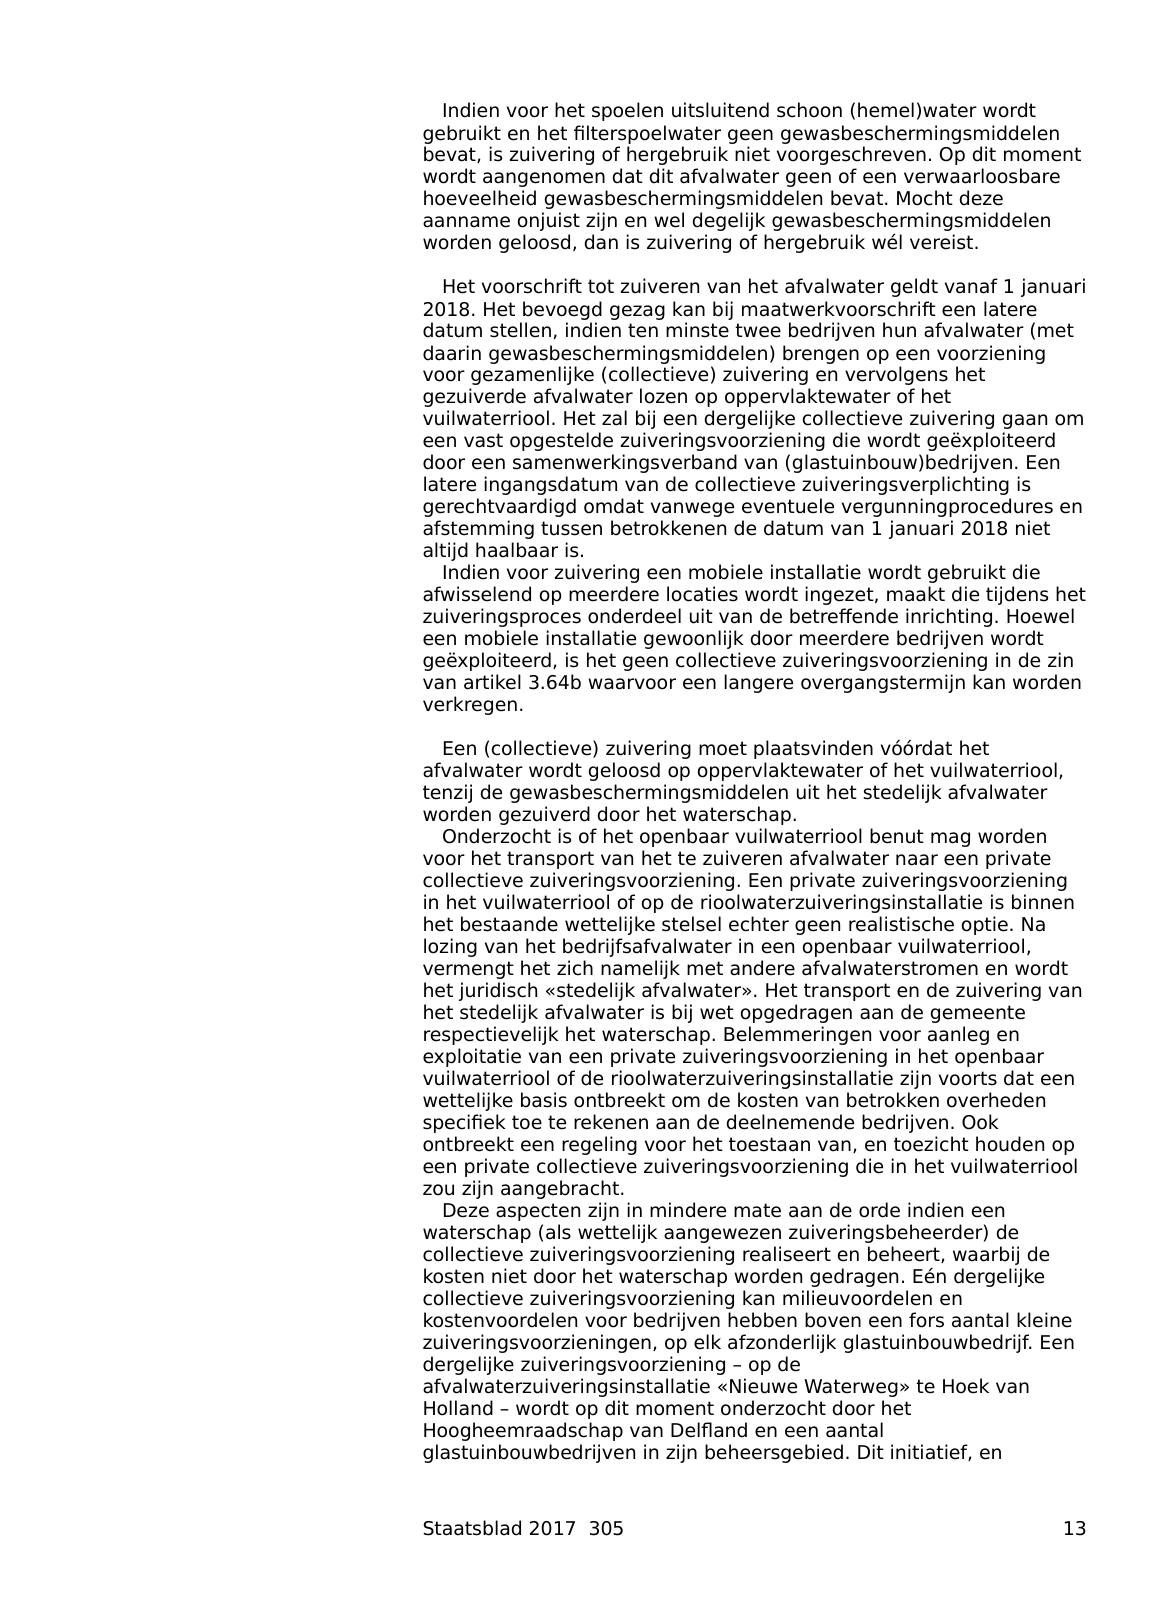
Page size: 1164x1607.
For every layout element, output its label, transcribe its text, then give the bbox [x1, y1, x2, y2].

text Het voorschrift tot zuiveren van het afvalwater geldt vanaf 1 januari 2018. Het bevoegd gezag kan bij maatwerkvoorschrift een latere datum stellen, indien ten minste twee bedrijven hun afvalwater (met daarin gewasbeschermingsmiddelen) brengen op een voorziening voor gezamenlijke (collectieve) zuivering en vervolgens het gezuiverde afvalwater lozen op oppervlaktewater of het vuilwaterriool. Het zal bij een dergelijke collectieve zuivering gaan om een vast opgestelde zuiveringsvoorziening die wordt geëxploiteerd door een samenwerkingsverband van (glastuinbouw)bedrijven. Een latere ingangsdatum van de collectieve zuiveringsverplichting is gerechtvaardigd omdat vanwege eventuele vergunningprocedures en afstemming tussen betrokkenen de datum van 1 januari 2018 niet altijd haalbaar is. [422, 276, 1087, 562]
text Een (collectieve) zuivering moet plaatsvinden vóórdat het afvalwater wordt geloosd op oppervlaktewater of het vuilwaterriool, tenzij de gewasbeschermingsmiddelen uit het stedelijk afvalwater worden gezuiverd door het waterschap. [422, 738, 1087, 826]
text Indien voor zuivering een mobiele installatie wordt gebruikt die afwisselend op meerdere locaties wordt ingezet, maakt die tijdens het zuiveringsproces onderdeel uit van de betreffende inrichting. Hoewel een mobiele installatie gewoonlijk door meerdere bedrijven wordt geëxploiteerd, is het geen collectieve zuiveringsvoorziening in de zin van artikel 3.64b waarvoor een langere overgangstermijn kan worden verkregen. [422, 562, 1087, 716]
text Indien voor het spoelen uitsluitend schoon (hemel)water wordt gebruikt en het filterspoelwater geen gewasbeschermingsmiddelen bevat, is zuivering of hergebruik niet voorgeschreven. Op dit moment wordt aangenomen dat dit afvalwater geen of een verwaarloosbare hoeveelheid gewasbeschermingsmiddelen bevat. Mocht deze aanname onjuist zijn en wel degelijk gewasbeschermingsmiddelen worden geloosd, dan is zuivering of hergebruik wél vereist. [422, 100, 1087, 254]
text Onderzocht is of het openbaar vuilwaterriool benut mag worden voor het transport van het te zuiveren afvalwater naar een private collectieve zuiveringsvoorziening. Een private zuiveringsvoorziening in het vuilwaterriool of op de rioolwaterzuiveringsinstallatie is binnen het bestaande wettelijke stelsel echter geen realistische optie. Na lozing van het bedrijfsafvalwater in een openbaar vuilwaterriool, vermengt het zich namelijk met andere afvalwaterstromen en wordt het juridisch «stedelijk afvalwater». Het transport en de zuivering van het stedelijk afvalwater is bij wet opgedragen aan de gemeente respectievelijk het waterschap. Belemmeringen voor aanleg en exploitatie van een private zuiveringsvoorziening in het openbaar vuilwaterriool of de rioolwaterzuiveringsinstallatie zijn voorts dat een wettelijke basis ontbreekt om de kosten van betrokken overheden specifiek toe te rekenen aan de deelnemende bedrijven. Ook ontbreekt een regeling voor het toestaan van, en toezicht houden op een private collectieve zuiveringsvoorziening die in het vuilwaterriool zou zijn aangebracht. [422, 826, 1087, 1200]
text Deze aspecten zijn in mindere mate aan de orde indien een waterschap (als wettelijk aangewezen zuiveringsbeheerder) de collectieve zuiveringsvoorziening realiseert en beheert, waarbij de kosten niet door het waterschap worden gedragen. Eén dergelijke collectieve zuiveringsvoorziening kan milieuvoordelen en kostenvoordelen voor bedrijven hebben boven een fors aantal kleine zuiveringsvoorzieningen, op elk afzonderlijk glastuinbouwbedrijf. Een dergelijke zuiveringsvoorziening – op de afvalwaterzuiveringsinstallatie «Nieuwe Waterweg» te Hoek van Holland – wordt op dit moment onderzocht door het Hoogheemraadschap van Delfland en een aantal glastuinbouwbedrijven in zijn beheersgebied. Dit initiatief, en [422, 1200, 1087, 1463]
